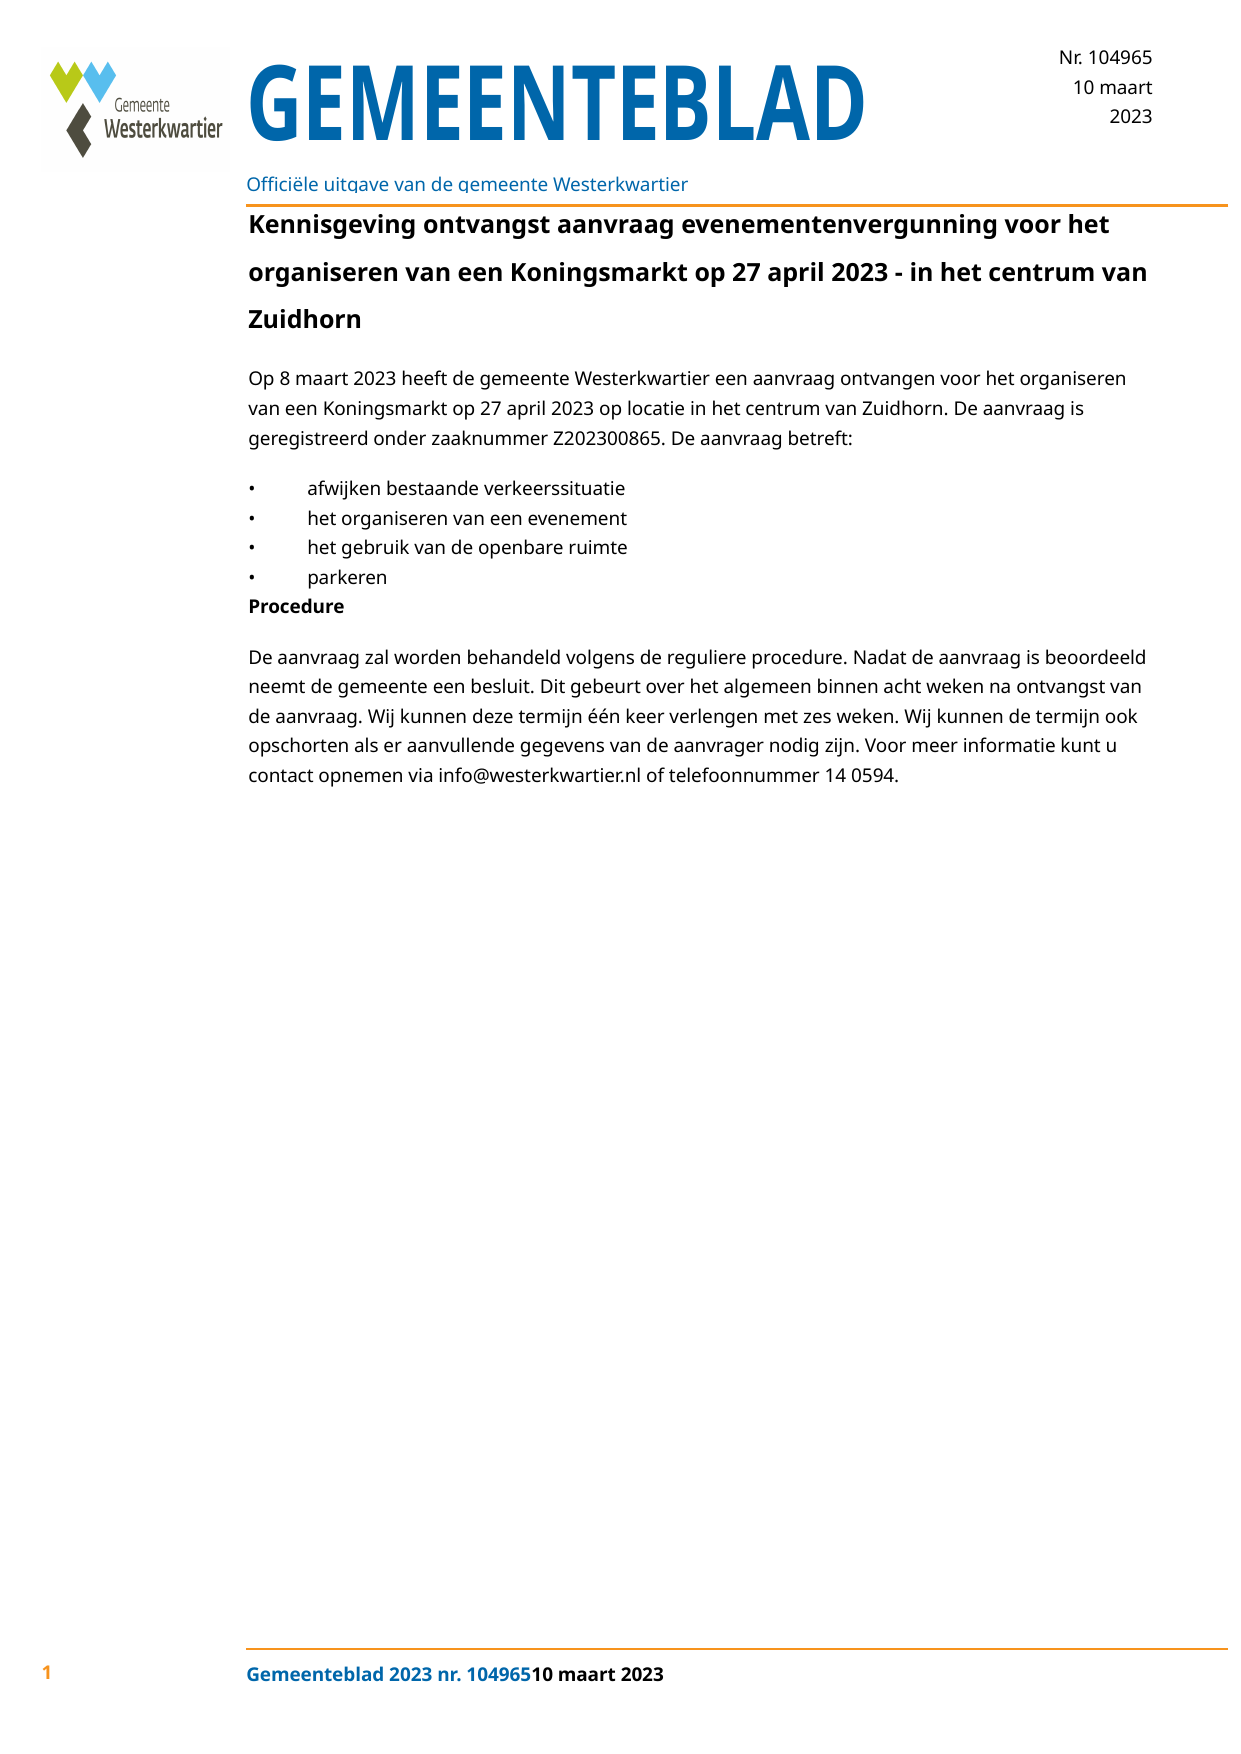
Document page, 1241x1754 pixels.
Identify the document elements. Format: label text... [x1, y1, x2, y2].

text De aanvraag zal worden behandeld volgens de reguliere procedure. Nadat de aanvraag is beoordeeld neemt de gemeente een besluit. Dit gebeurt over het algemeen binnen acht weken na ontvangst van de aanvraag. Wij kunnen deze termijn één keer verlengen met zes weken. Wij kunnen de termijn ook opschorten als er aanvullende gegevens van de aanvrager nodig zijn. Voor meer informatie kunt u contact opnemen via info@westerkwartier.nl of telefoonnummer 14 0594. [248, 644, 1152, 788]
text Kennisgeving ontvangst aanvraag evenementenvergunning voor het organiseren van een Koningsmarkt op 27 april 2023 - in het centrum van Zuidhorn [248, 207, 1152, 336]
list afwijken bestaande verkeerssituatie [248, 475, 1152, 501]
text Procedure [248, 593, 1152, 619]
text Op 8 maart 2023 heeft de gemeente Westerkwartier een aanvraag ontvangen voor het organiseren van een Koningsmarkt op 27 april 2023 op locatie in het centrum van Zuidhorn. De aanvraag is geregistreerd onder zaaknummer Z202300865. De aanvraag betreft: [248, 366, 1152, 450]
list parkeren [248, 564, 1152, 589]
list het organiseren van een evenement [248, 505, 1152, 530]
list het gebruik van de openbare ruimte [248, 534, 1152, 560]
picture [41, 47, 231, 172]
